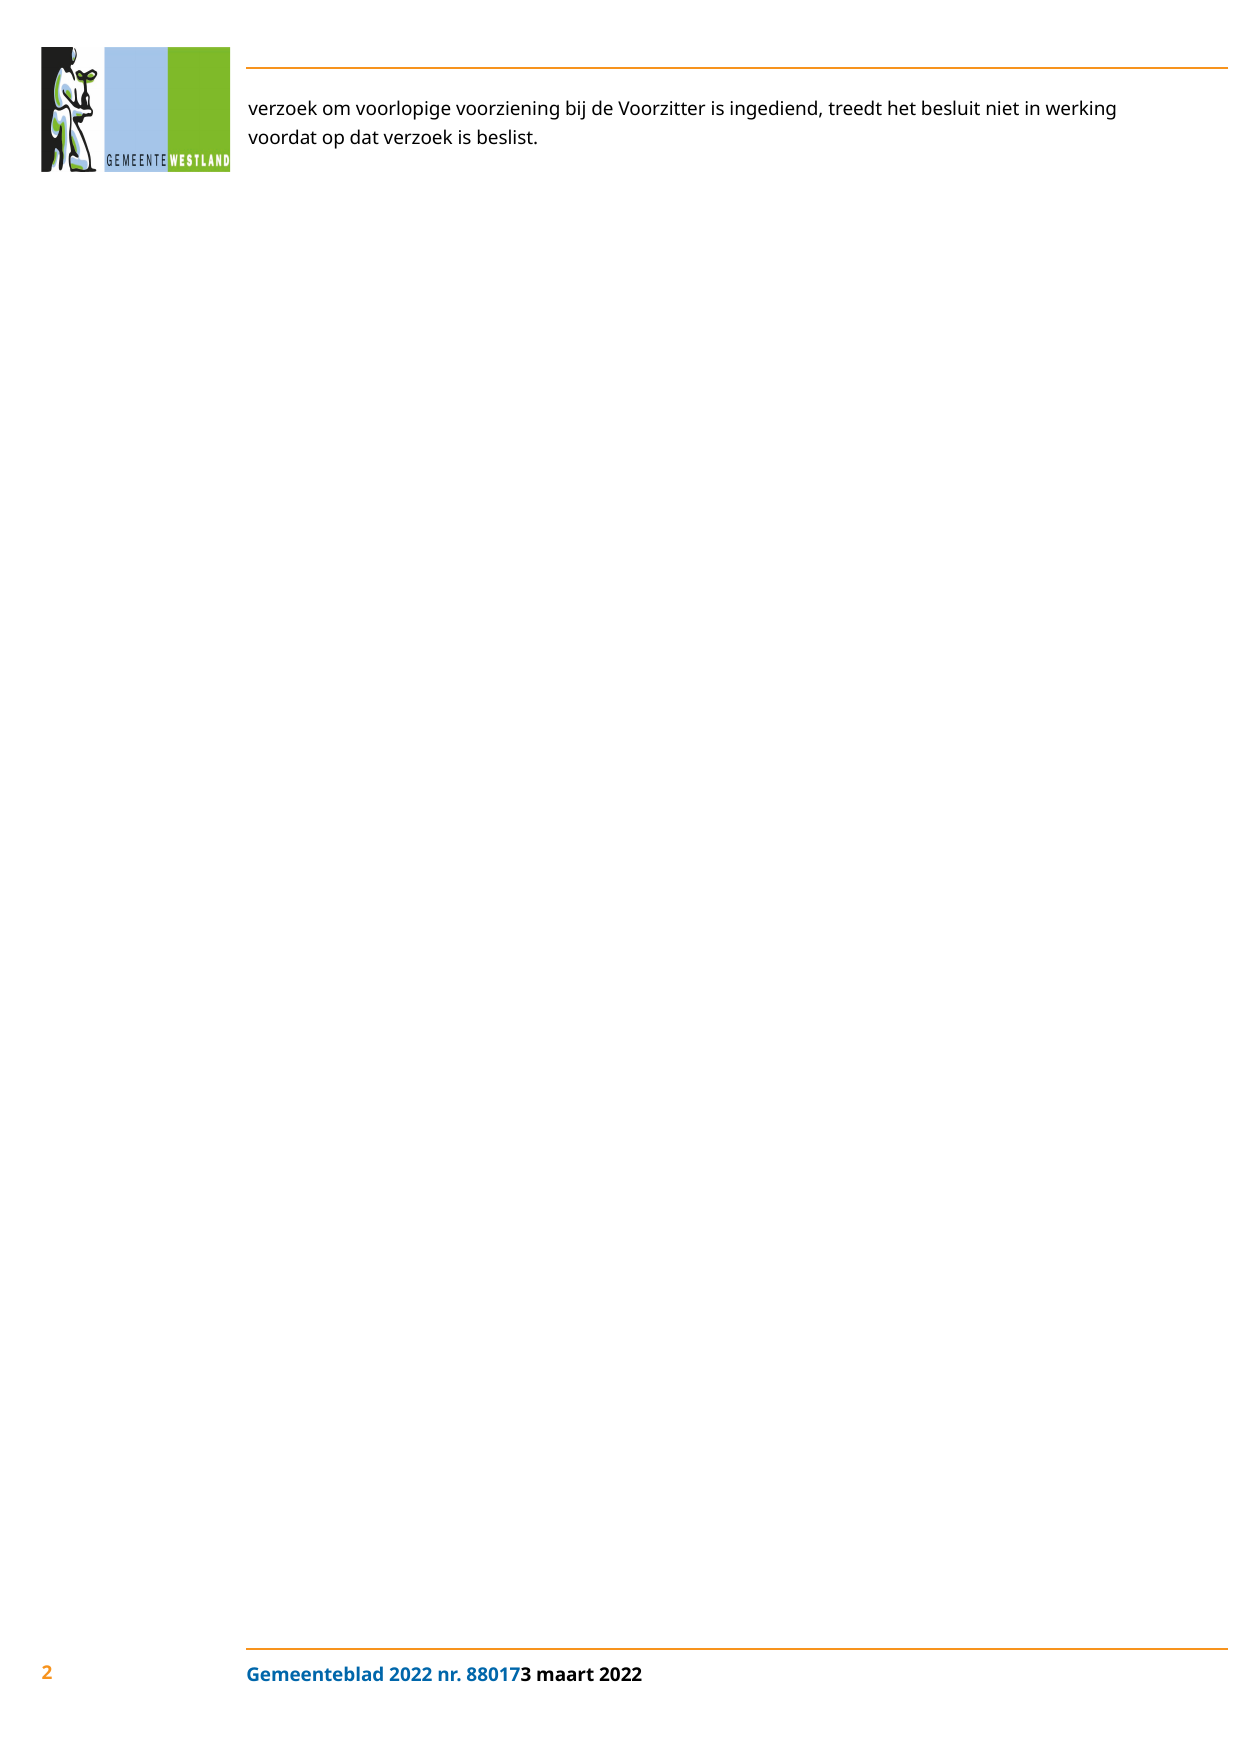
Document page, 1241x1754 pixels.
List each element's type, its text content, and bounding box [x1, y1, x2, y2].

text verzoek om voorlopige voorziening bij de Voorzitter is ingediend, treedt het besluit niet in werking voordat op dat verzoek is beslist. [248, 95, 1152, 150]
picture [41, 47, 231, 172]
